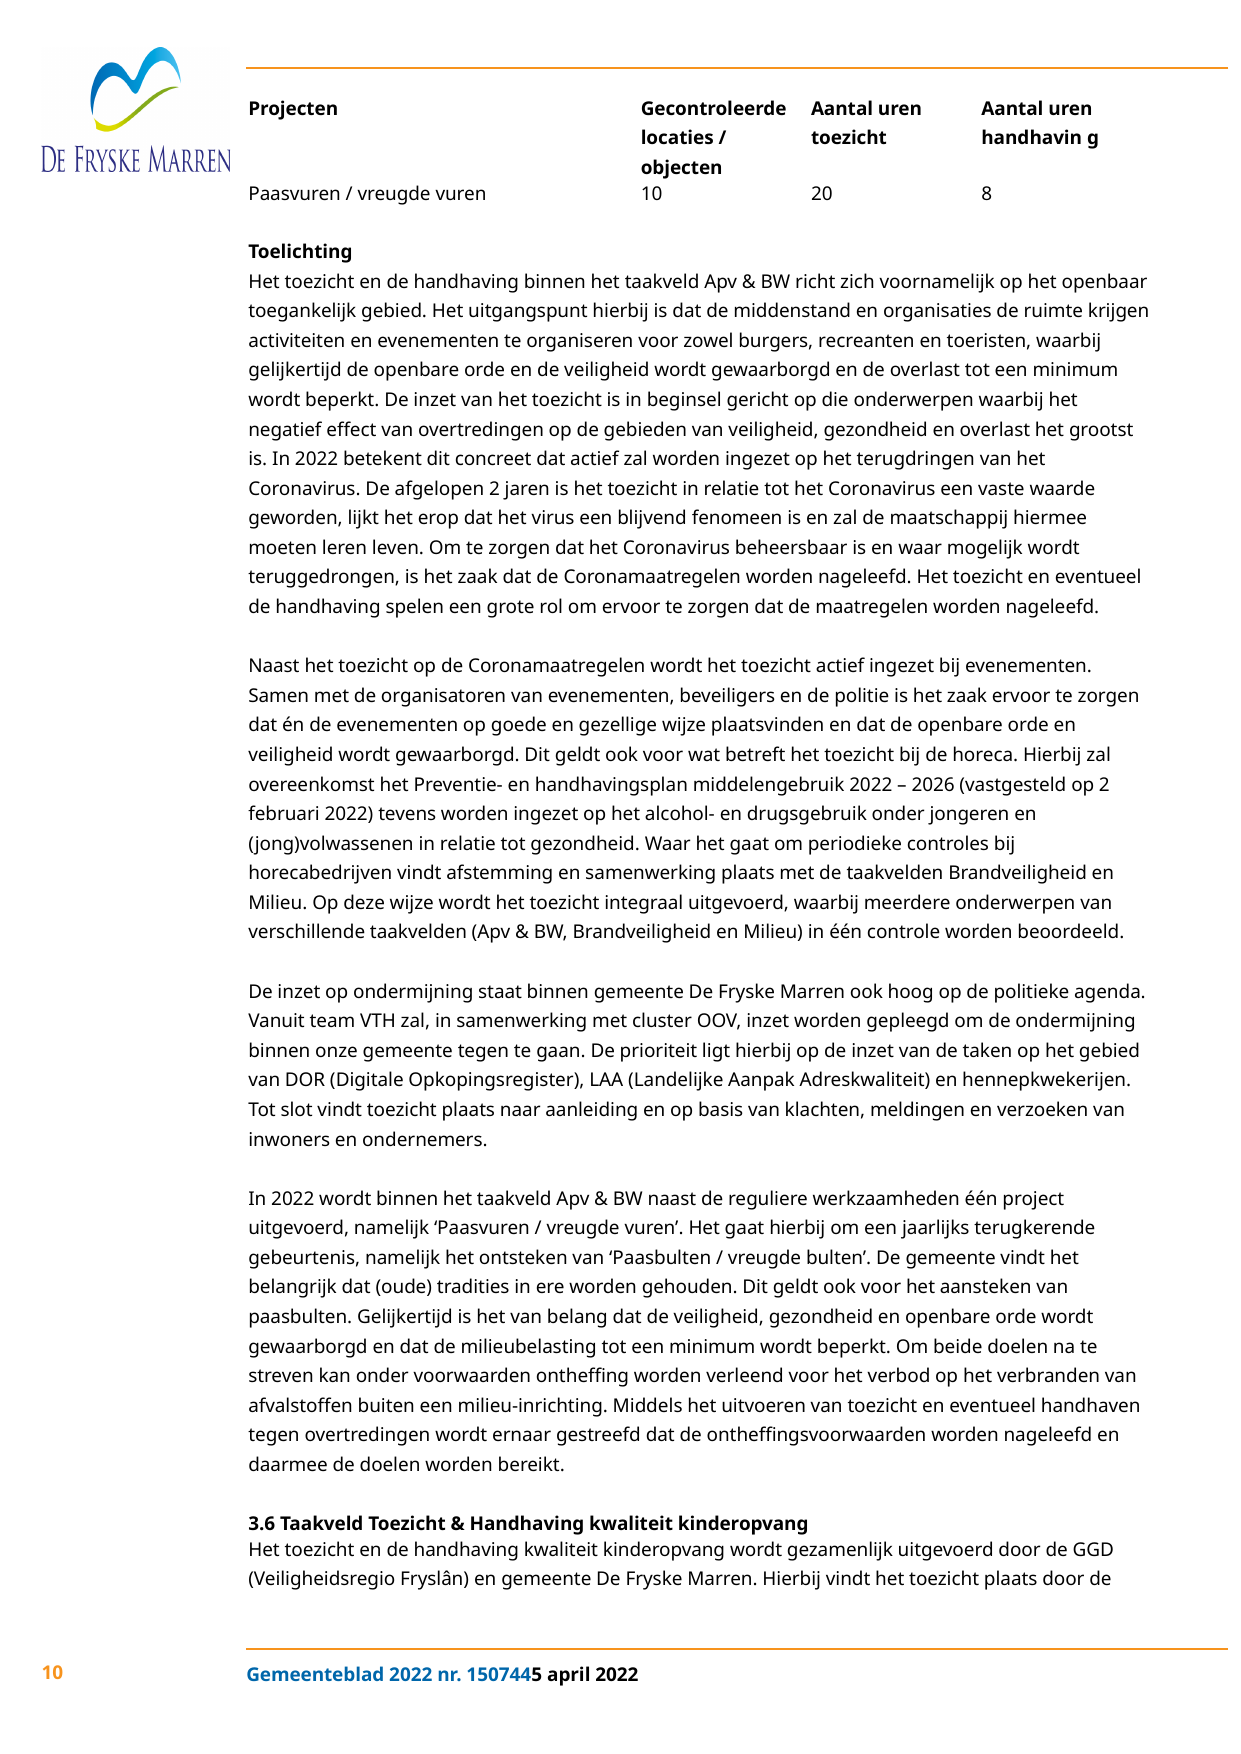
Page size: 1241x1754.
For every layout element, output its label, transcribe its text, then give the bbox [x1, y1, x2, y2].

text 3.6 Taakveld Toezicht & Handhaving kwaliteit kinderopvang [248, 1510, 1152, 1536]
table_header Projecten [248, 95, 641, 180]
table_header Gecontroleerde locaties / objecten [641, 95, 811, 180]
text In 2022 wordt binnen het taakveld Apv & BW naast de reguliere werkzaamheden één project uitgevoerd, namelijk ‘Paasvuren / vreugde vuren’. Het gaat hierbij om een jaarlijks terugkerende gebeurtenis, namelijk het ontsteken van ‘Paasbulten / vreugde bulten’. De gemeente vindt het belangrijk dat (oude) tradities in ere worden gehouden. Dit geldt ook voor het aansteken van paasbulten. Gelijkertijd is het van belang dat de veiligheid, gezondheid en openbare orde wordt gewaarborgd en dat de milieubelasting tot een minimum wordt beperkt. Om beide doelen na te streven kan onder voorwaarden ontheffing worden verleend voor het verbod op het verbranden van afvalstoffen buiten een milieu-inrichting. Middels het uitvoeren van toezicht en eventueel handhaven tegen overtredingen wordt ernaar gestreefd dat de ontheffingsvoorwaarden worden nageleefd en daarmee de doelen worden bereikt. [248, 1185, 1152, 1477]
table_header Aantal uren handhavin g [981, 95, 1152, 180]
text Het toezicht en de handhaving binnen het taakveld Apv & BW richt zich voornamelijk op het openbaar toegankelijk gebied. Het uitgangspunt hierbij is dat de middenstand en organisaties de ruimte krijgen activiteiten en evenementen te organiseren voor zowel burgers, recreanten en toeristen, waarbij gelijkertijd de openbare orde en de veiligheid wordt gewaarborgd en de overlast tot een minimum wordt beperkt. De inzet van het toezicht is in beginsel gericht op die onderwerpen waarbij het negatief effect van overtredingen op de gebieden van veiligheid, gezondheid en overlast het grootst is. In 2022 betekent dit concreet dat actief zal worden ingezet op het terugdringen van het Coronavirus. De afgelopen 2 jaren is het toezicht in relatie tot het Coronavirus een vaste waarde geworden, lijkt het erop dat het virus een blijvend fenomeen is en zal de maatschappij hiermee moeten leren leven. Om te zorgen dat het Coronavirus beheersbaar is en waar mogelijk wordt teruggedrongen, is het zaak dat de Coronamaatregelen worden nageleefd. Het toezicht en eventueel de handhaving spelen een grote rol om ervoor te zorgen dat de maatregelen worden nageleefd. [248, 268, 1152, 619]
table_cell 10 [641, 180, 811, 205]
text Het toezicht en de handhaving kwaliteit kinderopvang wordt gezamenlijk uitgevoerd door de GGD (Veiligheidsregio Fryslân) en gemeente De Fryske Marren. Hierbij vindt het toezicht plaats door de [248, 1536, 1152, 1591]
table_cell 8 [981, 180, 1152, 205]
text Naast het toezicht op de Coronamaatregelen wordt het toezicht actief ingezet bij evenementen. Samen met de organisatoren van evenementen, beveiligers en de politie is het zaak ervoor te zorgen dat én de evenementen op goede en gezellige wijze plaatsvinden en dat de openbare orde en veiligheid wordt gewaarborgd. Dit geldt ook voor wat betreft het toezicht bij de horeca. Hierbij zal overeenkomst het Preventie- en handhavingsplan middelengebruik 2022 – 2026 (vastgesteld op 2 februari 2022) tevens worden ingezet op het alcohol- en drugsgebruik onder jongeren en (jong)volwassenen in relatie tot gezondheid. Waar het gaat om periodieke controles bij horecabedrijven vindt afstemming en samenwerking plaats met de taakvelden Brandveiligheid en Milieu. Op deze wijze wordt het toezicht integraal uitgevoerd, waarbij meerdere onderwerpen van verschillende taakvelden (Apv & BW, Brandveiligheid en Milieu) in één controle worden beoordeeld. [248, 652, 1152, 944]
table_cell 20 [811, 180, 981, 205]
table_header Aantal uren toezicht [811, 95, 981, 180]
picture [41, 47, 231, 172]
table_cell Paasvuren / vreugde vuren [248, 180, 641, 205]
text Toelichting [248, 238, 1152, 264]
text De inzet op ondermijning staat binnen gemeente De Fryske Marren ook hoog op de politieke agenda. Vanuit team VTH zal, in samenwerking met cluster OOV, inzet worden gepleegd om de ondermijning binnen onze gemeente tegen te gaan. De prioriteit ligt hierbij op de inzet van de taken op het gebied van DOR (Digitale Opkopingsregister), LAA (Landelijke Aanpak Adreskwaliteit) en hennepkwekerijen. Tot slot vindt toezicht plaats naar aanleiding en op basis van klachten, meldingen en verzoeken van inwoners en ondernemers. [248, 978, 1152, 1151]
